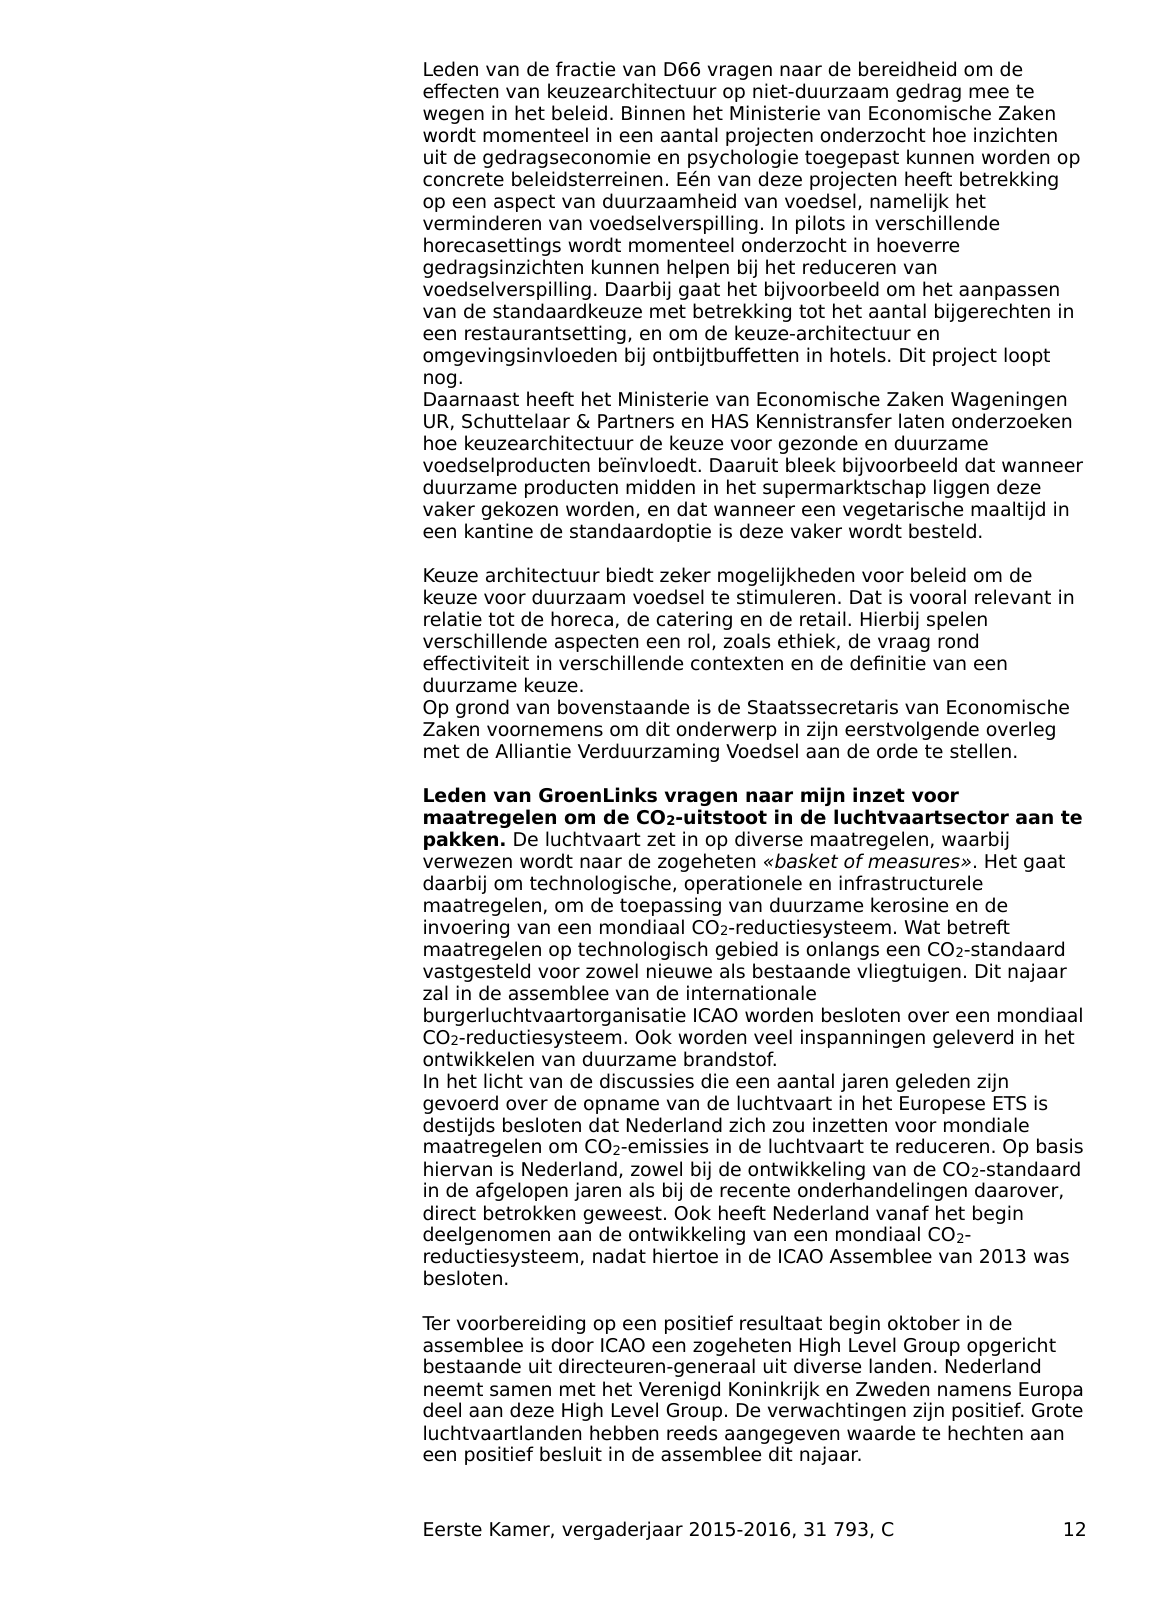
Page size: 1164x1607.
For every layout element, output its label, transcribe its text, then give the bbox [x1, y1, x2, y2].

text Leden van GroenLinks vragen naar mijn inzet voor maatregelen om de CO2-uitstoot in de luchtvaartsector aan te pakken. De luchtvaart zet in op diverse maatregelen, waarbij verwezen wordt naar de zogeheten «basket of measures». Het gaat daarbij om technologische, operationele en infrastructurele maatregelen, om de toepassing van duurzame kerosine en de invoering van een mondiaal CO2-reductiesysteem. Wat betreft maatregelen op technologisch gebied is onlangs een CO2-standaard vastgesteld voor zowel nieuwe als bestaande vliegtuigen. Dit najaar zal in de assemblee van de internationale burgerluchtvaartorganisatie ICAO worden besloten over een mondiaal CO2-reductiesysteem. Ook worden veel inspanningen geleverd in het ontwikkelen van duurzame brandstof. [422, 785, 1087, 1071]
text Daarnaast heeft het Ministerie van Economische Zaken Wageningen UR, Schuttelaar & Partners en HAS Kennistransfer laten onderzoeken hoe keuzearchitectuur de keuze voor gezonde en duurzame voedselproducten beïnvloedt. Daaruit bleek bijvoorbeeld dat wanneer duurzame producten midden in het supermarktschap liggen deze vaker gekozen worden, en dat wanneer een vegetarische maaltijd in een kantine de standaardoptie is deze vaker wordt besteld. [422, 389, 1087, 543]
text Ter voorbereiding op een positief resultaat begin oktober in de assemblee is door ICAO een zogeheten High Level Group opgericht bestaande uit directeuren-generaal uit diverse landen. Nederland neemt samen met het Verenigd Koninkrijk en Zweden namens Europa deel aan deze High Level Group. De verwachtingen zijn positief. Grote luchtvaartlanden hebben reeds aangegeven waarde te hechten aan een positief besluit in de assemblee dit najaar. [422, 1312, 1087, 1466]
text Op grond van bovenstaande is de Staatssecretaris van Economische Zaken voornemens om dit onderwerp in zijn eerstvolgende overleg met de Alliantie Verduurzaming Voedsel aan de orde te stellen. [422, 697, 1087, 763]
text In het licht van de discussies die een aantal jaren geleden zijn gevoerd over de opname van de luchtvaart in het Europese ETS is destijds besloten dat Nederland zich zou inzetten voor mondiale maatregelen om CO2-emissies in de luchtvaart te reduceren. Op basis hiervan is Nederland, zowel bij de ontwikkeling van de CO2-standaard in de afgelopen jaren als bij de recente onderhandelingen daarover, direct betrokken geweest. Ook heeft Nederland vanaf het begin deelgenomen aan de ontwikkeling van een mondiaal CO2-reductiesysteem, nadat hiertoe in de ICAO Assemblee van 2013 was besloten. [422, 1071, 1087, 1290]
text Leden van de fractie van D66 vragen naar de bereidheid om de effecten van keuzearchitectuur op niet-duurzaam gedrag mee te wegen in het beleid. Binnen het Ministerie van Economische Zaken wordt momenteel in een aantal projecten onderzocht hoe inzichten uit de gedragseconomie en psychologie toegepast kunnen worden op concrete beleidsterreinen. Eén van deze projecten heeft betrekking op een aspect van duurzaamheid van voedsel, namelijk het verminderen van voedselverspilling. In pilots in verschillende horecasettings wordt momenteel onderzocht in hoeverre gedragsinzichten kunnen helpen bij het reduceren van voedselverspilling. Daarbij gaat het bijvoorbeeld om het aanpassen van de standaardkeuze met betrekking tot het aantal bijgerechten in een restaurantsetting, en om de keuze-architectuur en omgevingsinvloeden bij ontbijtbuffetten in hotels. Dit project loopt nog. [422, 59, 1087, 389]
text Keuze architectuur biedt zeker mogelijkheden voor beleid om de keuze voor duurzaam voedsel te stimuleren. Dat is vooral relevant in relatie tot de horeca, de catering en de retail. Hierbij spelen verschillende aspecten een rol, zoals ethiek, de vraag rond effectiviteit in verschillende contexten en de definitie van een duurzame keuze. [422, 565, 1087, 697]
